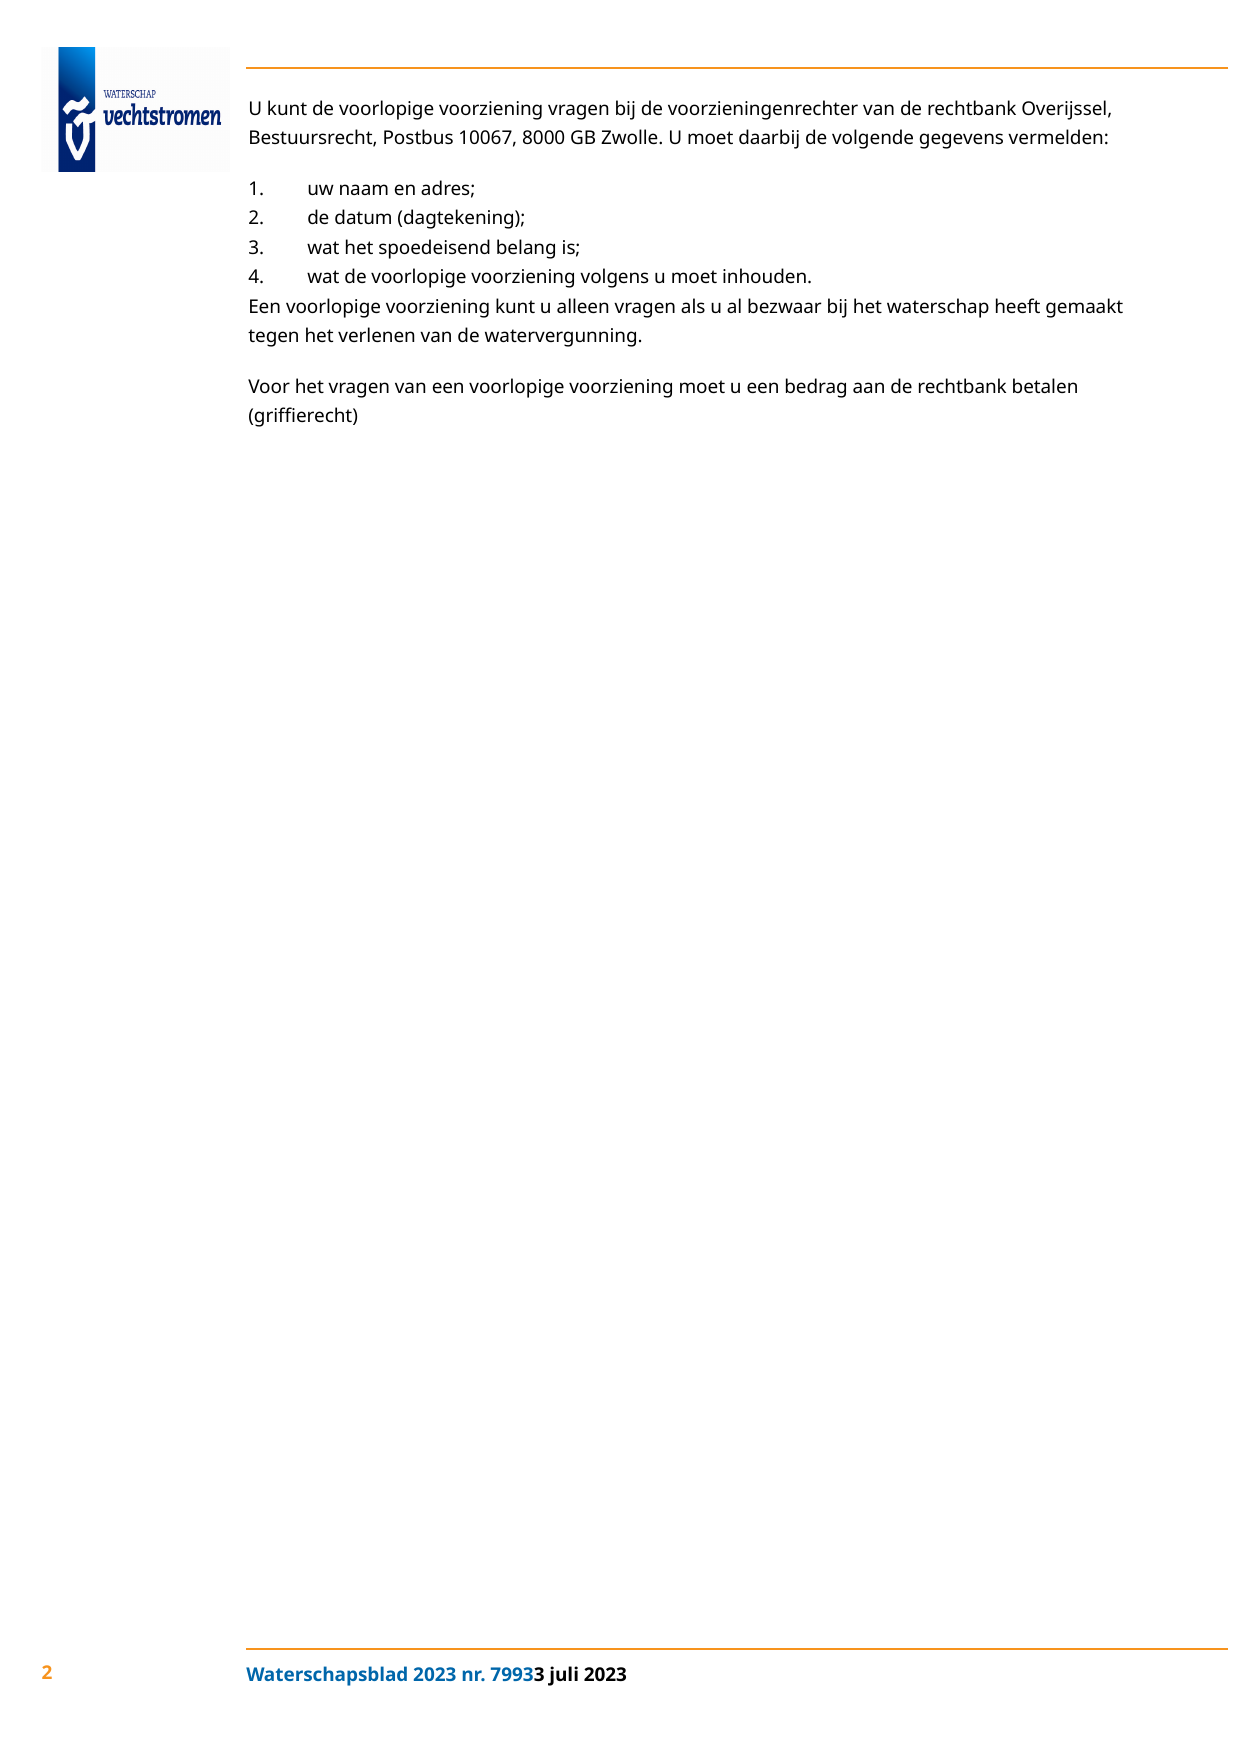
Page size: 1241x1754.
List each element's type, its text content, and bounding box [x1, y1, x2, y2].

text U kunt de voorlopige voorziening vragen bij de voorzieningenrechter van de rechtbank Overijssel, Bestuursrecht, Postbus 10067, 8000 GB Zwolle. U moet daarbij de volgende gegevens vermelden: [248, 95, 1152, 150]
text Voor het vragen van een voorlopige voorziening moet u een bedrag aan de rechtbank betalen (griffierecht) [248, 373, 1152, 428]
list wat de voorlopige voorziening volgens u moet inhouden. [248, 263, 1152, 289]
list wat het spoedeisend belang is; [248, 234, 1152, 260]
list de datum (dagtekening); [248, 204, 1152, 230]
text Een voorlopige voorziening kunt u alleen vragen als u al bezwaar bij het waterschap heeft gemaakt tegen het verlenen van de watervergunning. [248, 293, 1152, 348]
picture [41, 47, 231, 172]
list uw naam en adres; [248, 175, 1152, 201]
